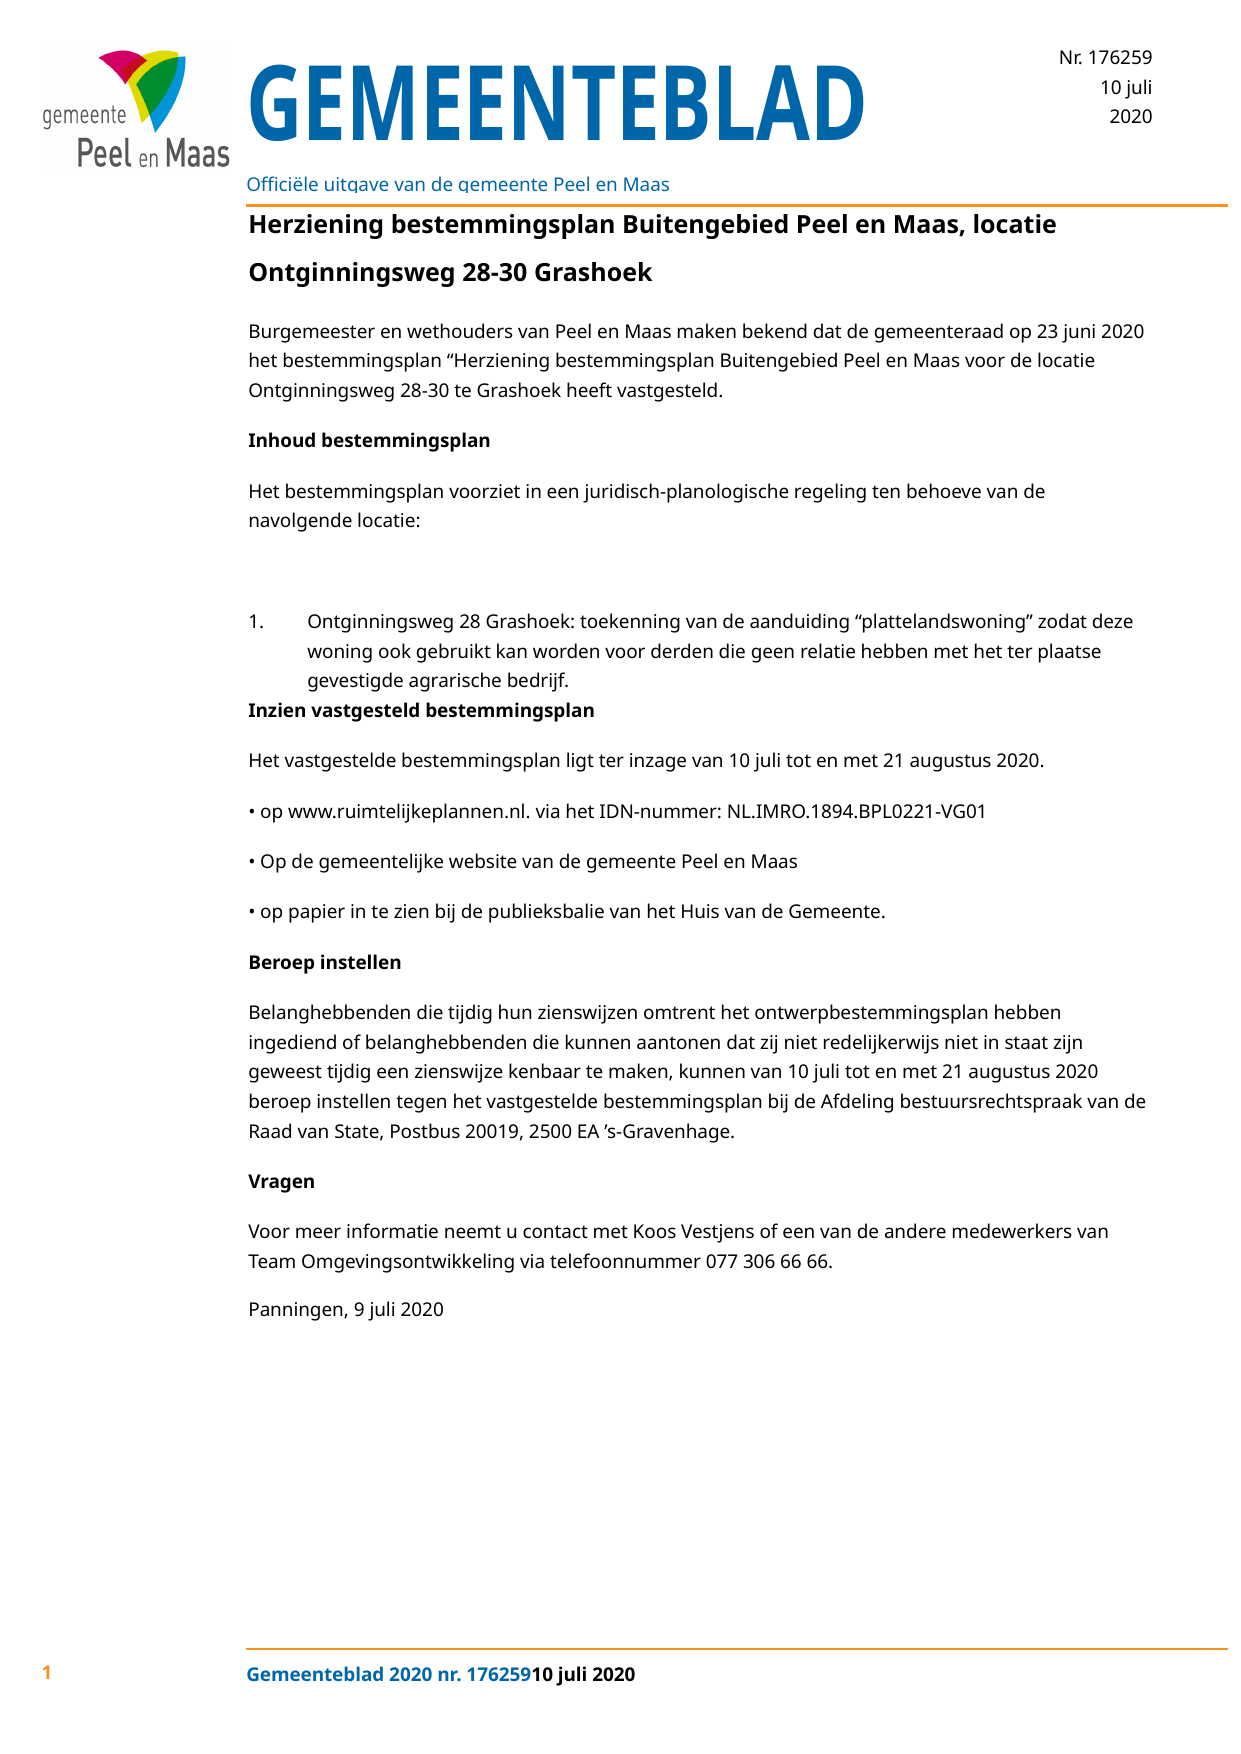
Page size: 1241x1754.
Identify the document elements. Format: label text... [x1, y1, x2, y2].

text Inhoud bestemmingsplan [248, 427, 1152, 453]
text Het bestemmingsplan voorziet in een juridisch-planologische regeling ten behoeve van de navolgende locatie: [248, 478, 1152, 533]
list Ontginningsweg 28 Grashoek: toekenning van de aanduiding “plattelandswoning” zodat deze woning ook gebruikt kan worden voor derden die geen relatie hebben met het ter plaatse gevestigde agrarische bedrijf. [248, 608, 1152, 693]
picture [41, 47, 231, 172]
text Herziening bestemmingsplan Buitengebied Peel en Maas, locatie Ontginningsweg 28-30 Grashoek [248, 207, 1152, 288]
text Belanghebbenden die tijdig hun zienswijzen omtrent het ontwerpbestemmingsplan hebben ingediend of belanghebbenden die kunnen aantonen dat zij niet redelijkerwijs niet in staat zijn geweest tijdig een zienswijze kenbaar te maken, kunnen van 10 juli tot en met 21 augustus 2020 beroep instellen tegen het vastgestelde bestemmingsplan bij de Afdeling bestuursrechtspraak van de Raad van State, Postbus 20019, 2500 EA ’s-Gravenhage. [248, 999, 1152, 1144]
text Het vastgestelde bestemmingsplan ligt ter inzage van 10 juli tot en met 21 augustus 2020. [248, 747, 1152, 773]
text Burgemeester en wethouders van Peel en Maas maken bekend dat de gemeenteraad op 23 juni 2020 het bestemmingsplan “Herziening bestemmingsplan Buitengebied Peel en Maas voor de locatie Ontginningsweg 28-30 te Grashoek heeft vastgesteld. [248, 318, 1152, 403]
text Beroep instellen [248, 949, 1152, 975]
text • op papier in te zien bij de publieksbalie van het Huis van de Gemeente. [248, 899, 1152, 924]
text Panningen, 9 juli 2020 [248, 1296, 1152, 1322]
text Vragen [248, 1168, 1152, 1194]
text Voor meer informatie neemt u contact met Koos Vestjens of een van de andere medewerkers van Team Omgevingsontwikkeling via telefoonnummer 077 306 66 66. [248, 1219, 1152, 1274]
text • op www.ruimtelijkeplannen.nl. via het IDN-nummer: NL.IMRO.1894.BPL0221-VG01 [248, 798, 1152, 824]
text • Op de gemeentelijke website van de gemeente Peel en Maas [248, 848, 1152, 874]
text Inzien vastgesteld bestemmingsplan [248, 697, 1152, 723]
